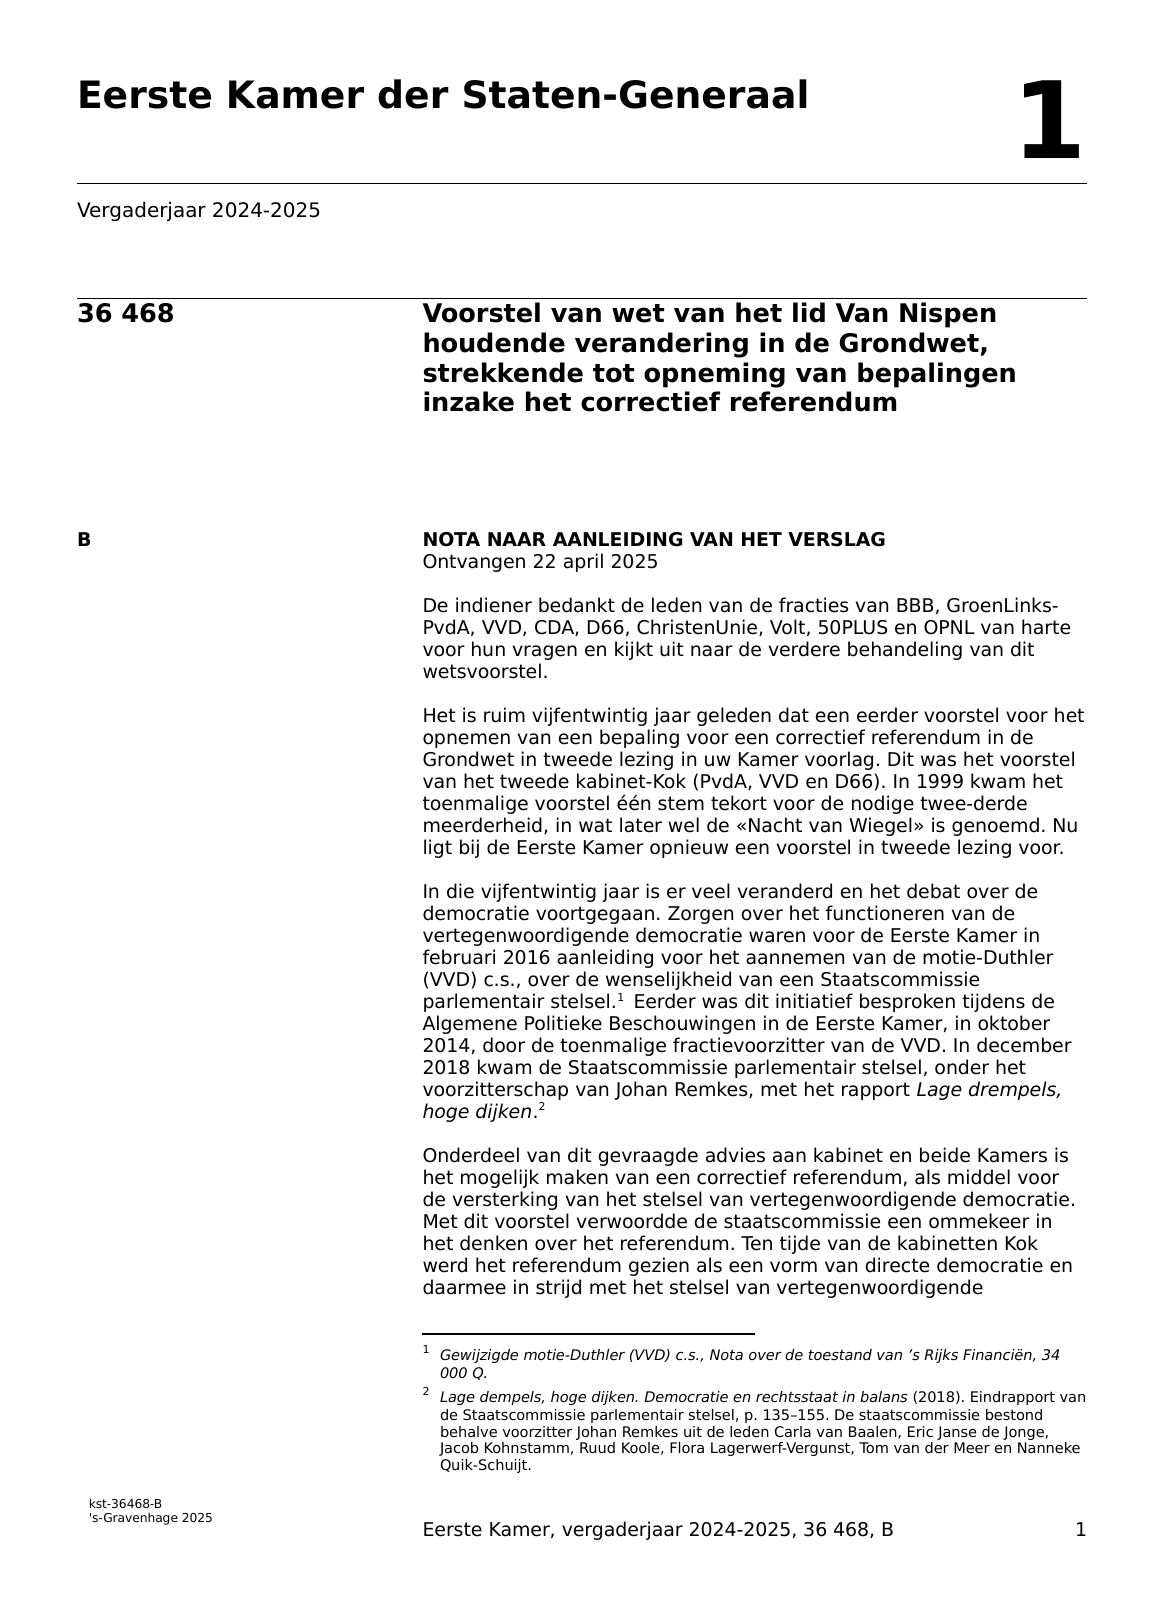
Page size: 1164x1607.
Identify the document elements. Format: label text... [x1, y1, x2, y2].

text Lage dempels, hoge dijken. Democratie en rechtsstaat in balans (2018). Eindrapport van de Staatscommissie parlementair stelsel, p. 135–155. De staatscommissie bestond behalve voorzitter Johan Remkes uit de leden Carla van Baalen, Eric Janse de Jonge, Jacob Kohnstamm, Ruud Koole, Flora Lagerwerf-Vergunst, Tom van der Meer en Nanneke Quik-Schuijt. [422, 1385, 1087, 1474]
table_header 1 [886, 59, 1087, 183]
text 's-Gravenhage 2025 [88, 1511, 323, 1525]
text Gewijzigde motie-Duthler (VVD) c.s., Nota over de toestand van ’s Rijks Financiën, 34 000 Q. [422, 1343, 1087, 1382]
text Onderdeel van dit gevraagde advies aan kabinet en beide Kamers is het mogelijk maken van een correctief referendum, als middel voor de versterking van het stelsel van vertegenwoordigende democratie. Met dit voorstel verwoordde de staatscommissie een ommekeer in het denken over het referendum. Ten tijde van de kabinetten Kok werd het referendum gezien als een vorm van directe democratie en daarmee in strijd met het stelsel van vertegenwoordigende [422, 1145, 1087, 1299]
subtitle 36 468 Voorstel van wet van het lid Van Nispen houdende verandering in de Grondwet, strekkende tot opneming van bepalingen inzake het correctief referendum [77, 299, 1087, 418]
text Ontvangen 22 april 2025 [422, 551, 1087, 573]
text De indiener bedankt de leden van de fracties van BBB, GroenLinks-PvdA, VVD, CDA, D66, ChristenUnie, Volt, 50PLUS en OPNL van harte voor hun vragen en kijkt uit naar de verdere behandeling van dit wetsvoorstel. [422, 595, 1087, 683]
subtitle B NOTA NAAR AANLEIDING VAN HET VERSLAG [77, 529, 1087, 551]
table_header Eerste Kamer der Staten-Generaal [77, 59, 886, 183]
text kst-36468-B [88, 1497, 323, 1511]
text In die vijfentwintig jaar is er veel veranderd en het debat over de democratie voortgegaan. Zorgen over het functioneren van de vertegenwoordigende democratie waren voor de Eerste Kamer in februari 2016 aanleiding voor het aannemen van de motie-Duthler (VVD) c.s., over de wenselijkheid van een Staatscommissie parlementair stelsel. Eerder was dit initiatief besproken tijdens de Algemene Politieke Beschouwingen in de Eerste Kamer, in oktober 2014, door de toenmalige fractievoorzitter van de VVD. In december 2018 kwam de Staatscommissie parlementair stelsel, onder het voorzitterschap van Johan Remkes, met het rapport Lage drempels, hoge dijken. [422, 881, 1087, 1123]
text Het is ruim vijfentwintig jaar geleden dat een eerder voorstel voor het opnemen van een bepaling voor een correctief referendum in de Grondwet in tweede lezing in uw Kamer voorlag. Dit was het voorstel van het tweede kabinet-Kok (PvdA, VVD en D66). In 1999 kwam het toenmalige voorstel één stem tekort voor de nodige twee-derde meerderheid, in wat later wel de «Nacht van Wiegel» is genoemd. Nu ligt bij de Eerste Kamer opnieuw een voorstel in tweede lezing voor. [422, 705, 1087, 859]
table_cell Vergaderjaar 2024-2025 [77, 184, 1087, 298]
